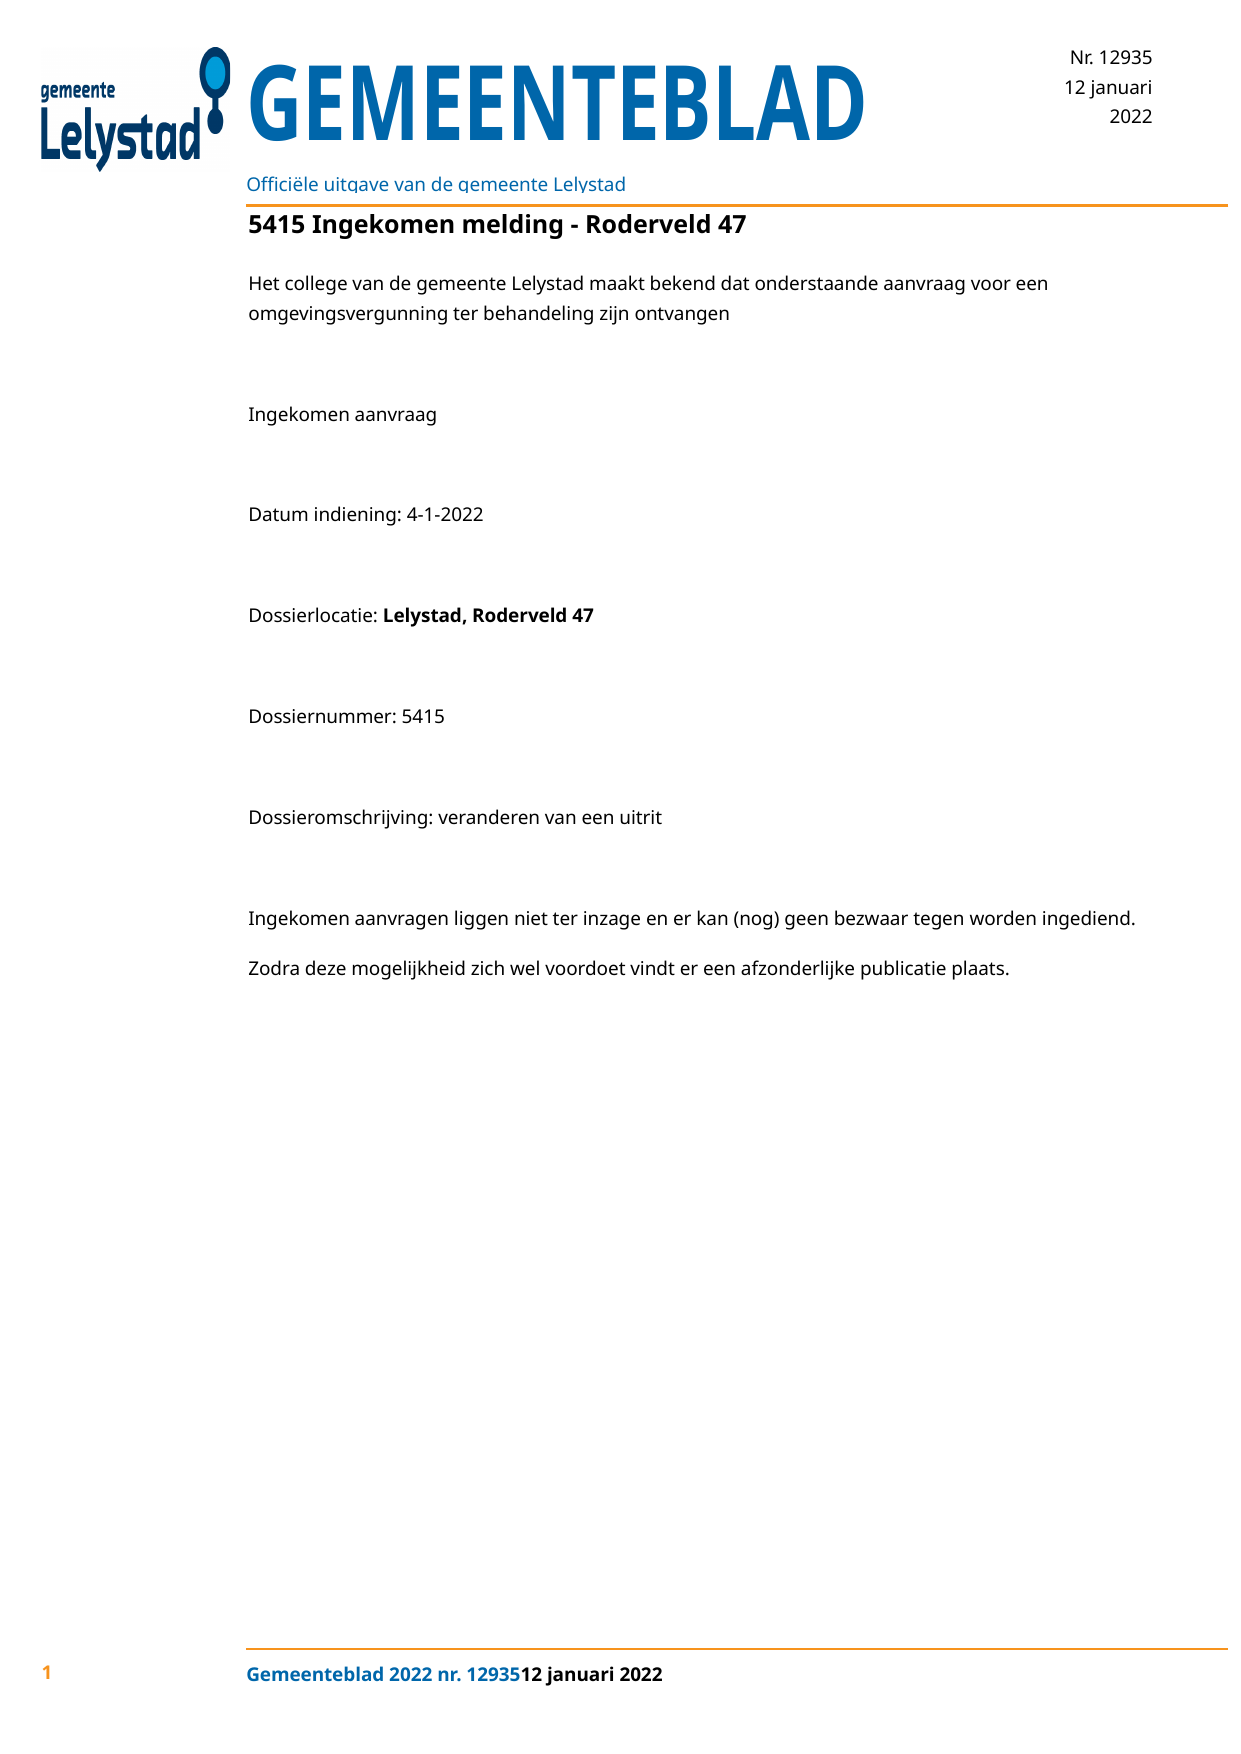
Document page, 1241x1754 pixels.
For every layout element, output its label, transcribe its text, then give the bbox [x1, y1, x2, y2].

text Dossiernummer: 5415 [248, 703, 1152, 729]
text Ingekomen aanvraag [248, 401, 1152, 426]
text Dossieromschrijving: veranderen van een uitrit [248, 804, 1152, 830]
text Datum indiening: 4-1-2022 [248, 502, 1152, 527]
text Dossierlocatie: Lelystad, Roderveld 47 [248, 602, 1152, 628]
text Zodra deze mogelijkheid zich wel voordoet vindt er een afzonderlijke publicatie plaats. [248, 955, 1152, 981]
picture [41, 47, 231, 172]
text Het college van de gemeente Lelystad maakt bekend dat onderstaande aanvraag voor een omgevingsvergunning ter behandeling zijn ontvangen [248, 270, 1152, 326]
text Ingekomen aanvragen liggen niet ter inzage en er kan (nog) geen bezwaar tegen worden ingediend. [248, 905, 1152, 931]
text 5415 Ingekomen melding - Roderveld 47 [248, 207, 1152, 241]
